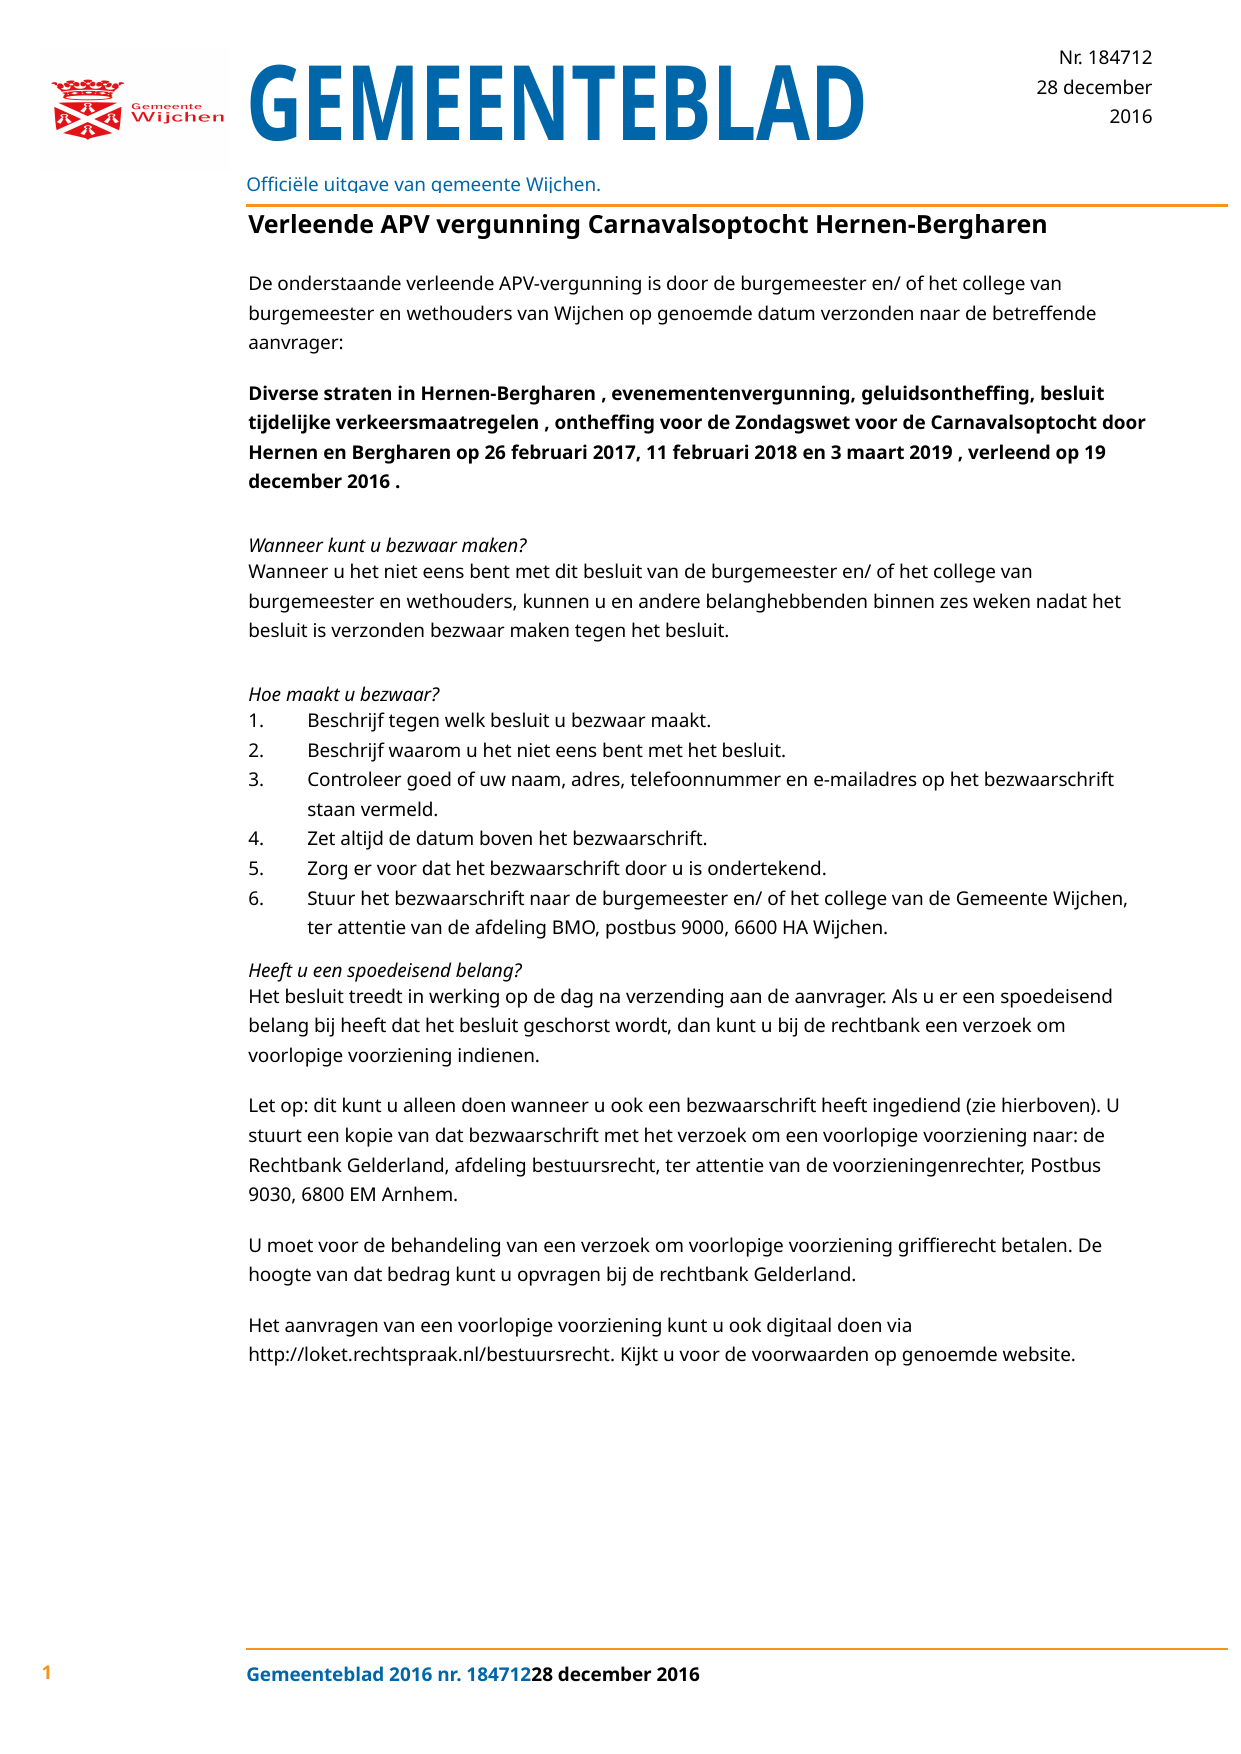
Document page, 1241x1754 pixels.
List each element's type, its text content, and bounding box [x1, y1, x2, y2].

list Zet altijd de datum boven het bezwaarschrift. [248, 826, 1152, 851]
text U moet voor de behandeling van een verzoek om voorlopige voorziening griffierecht betalen. De hoogte van dat bedrag kunt u opvragen bij de rechtbank Gelderland. [248, 1232, 1152, 1287]
text Heeft u een spoedeisend belang? [248, 957, 1152, 983]
text Verleende APV vergunning Carnavalsoptocht Hernen-Bergharen [248, 207, 1152, 241]
text Hoe maakt u bezwaar? [248, 681, 1152, 707]
list Stuur het bezwaarschrift naar de burgemeester en/ of het college van de Gemeente Wijchen, ter attentie van de afdeling BMO, postbus 9000, 6600 HA Wijchen. [248, 885, 1152, 940]
text Wanneer kunt u bezwaar maken? [248, 533, 1152, 558]
text Diverse straten in Hernen-Bergharen , evenementenvergunning, geluidsontheffing, besluit tijdelijke verkeersmaatregelen , ontheffing voor de Zondagswet voor de Carnavalsoptocht door Hernen en Bergharen op 26 februari 2017, 11 februari 2018 en 3 maart 2019 , verleend op 19 december 2016 . [248, 380, 1152, 494]
text De onderstaande verleende APV-vergunning is door de burgemeester en/ of het college van burgemeester en wethouders van Wijchen op genoemde datum verzonden naar de betreffende aanvrager: [248, 270, 1152, 355]
list Beschrijf tegen welk besluit u bezwaar maakt. [248, 707, 1152, 733]
picture [41, 47, 231, 172]
text Het besluit treedt in werking op de dag na verzending aan de aanvrager. Als u er een spoedeisend belang bij heeft dat het besluit geschorst wordt, dan kunt u bij de rechtbank een verzoek om voorlopige voorziening indienen. [248, 983, 1152, 1068]
text Wanneer u het niet eens bent met dit besluit van de burgemeester en/ of het college van burgemeester en wethouders, kunnen u en andere belanghebbenden binnen zes weken nadat het besluit is verzonden bezwaar maken tegen het besluit. [248, 558, 1152, 643]
text Let op: dit kunt u alleen doen wanneer u ook een bezwaarschrift heeft ingediend (zie hierboven). U stuurt een kopie van dat bezwaarschrift met het verzoek om een voorlopige voorziening naar: de Rechtbank Gelderland, afdeling bestuursrecht, ter attentie van de voorzieningenrechter, Postbus 9030, 6800 EM Arnhem. [248, 1093, 1152, 1207]
list Controleer goed of uw naam, adres, telefoonnummer en e-mailadres op het bezwaarschrift staan vermeld. [248, 766, 1152, 822]
text Het aanvragen van een voorlopige voorziening kunt u ook digitaal doen via http://loket.rechtspraak.nl/bestuursrecht. Kijkt u voor de voorwaarden op genoemde website. [248, 1312, 1152, 1367]
list Beschrijf waarom u het niet eens bent met het besluit. [248, 737, 1152, 762]
list Zorg er voor dat het bezwaarschrift door u is ondertekend. [248, 855, 1152, 881]
